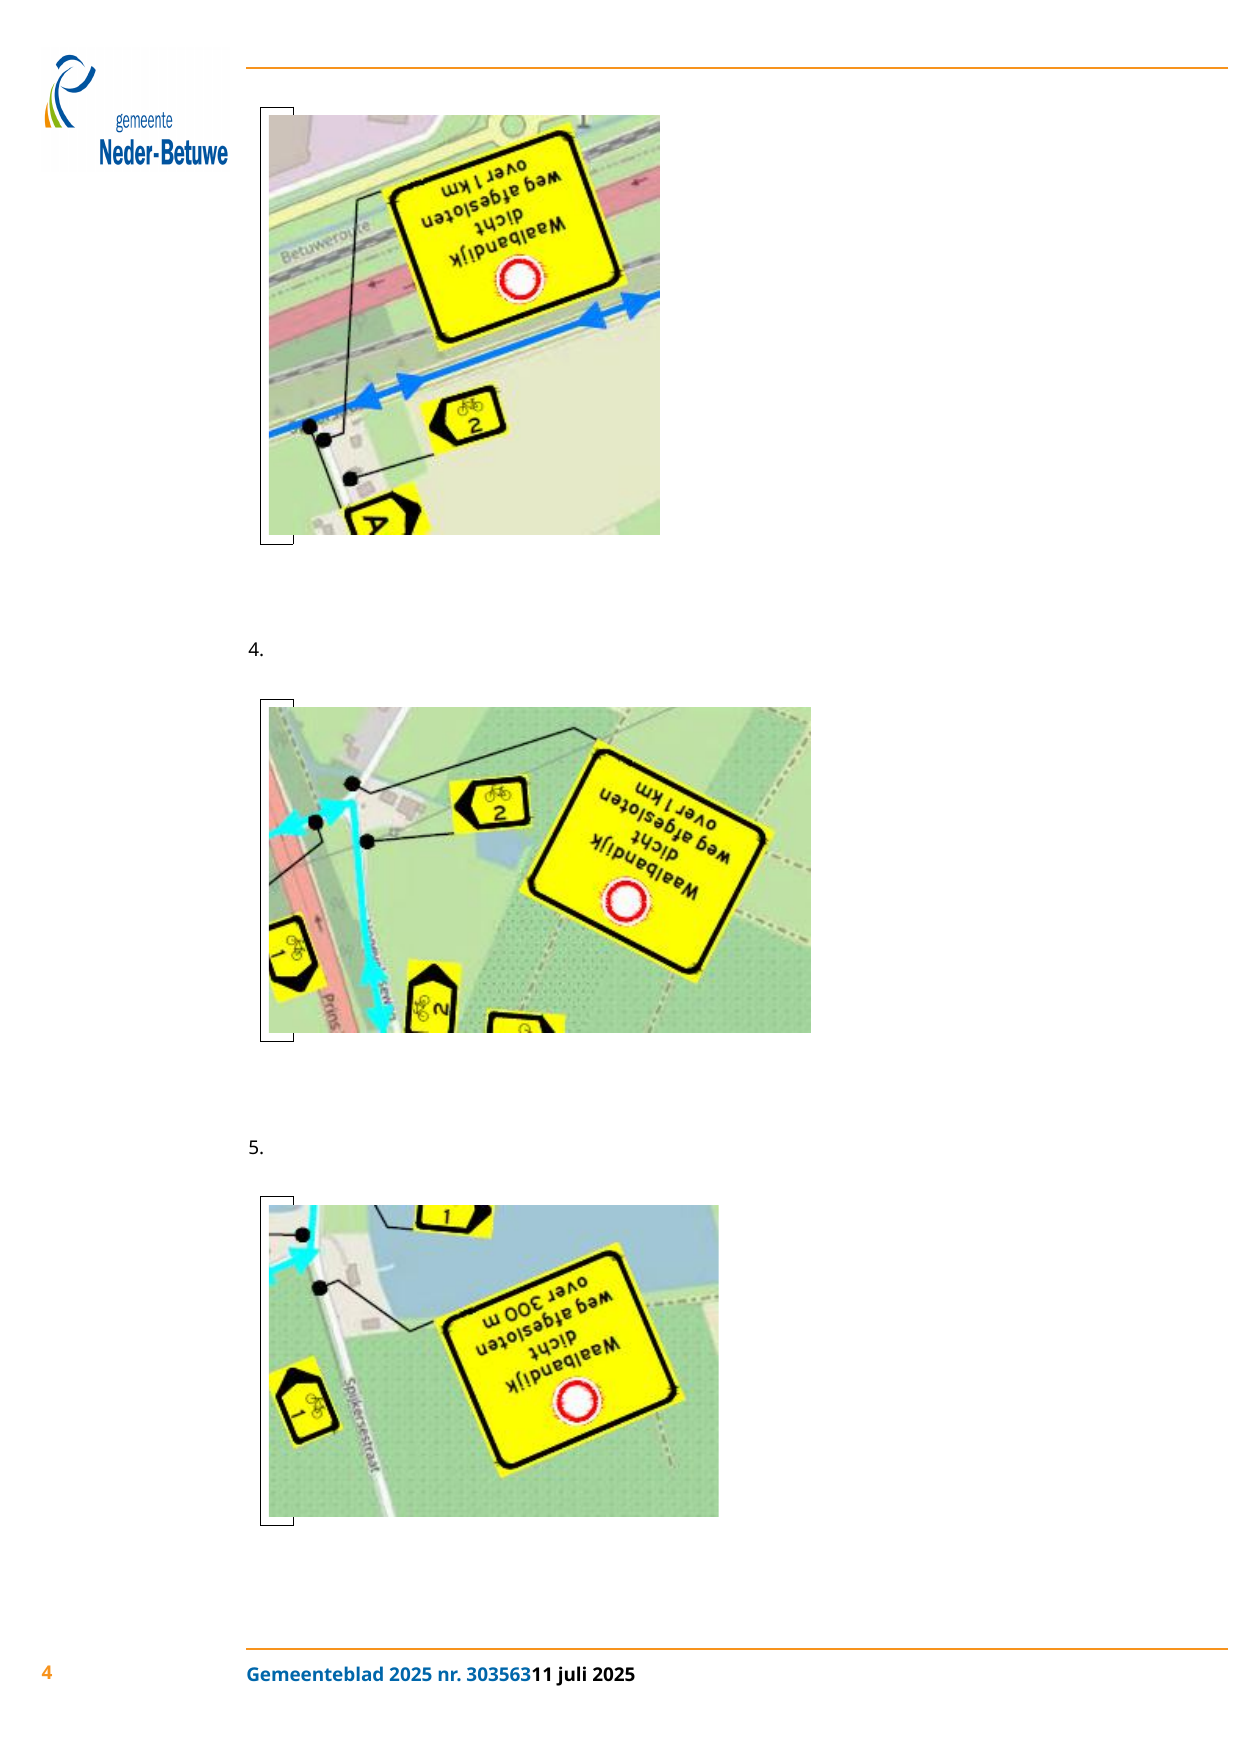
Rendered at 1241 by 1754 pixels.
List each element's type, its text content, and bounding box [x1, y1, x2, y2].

picture [268, 115, 660, 535]
picture [41, 47, 231, 172]
picture [268, 707, 811, 1033]
picture [268, 1205, 719, 1517]
text 4. [248, 636, 1152, 662]
text 5. [248, 1134, 1152, 1160]
